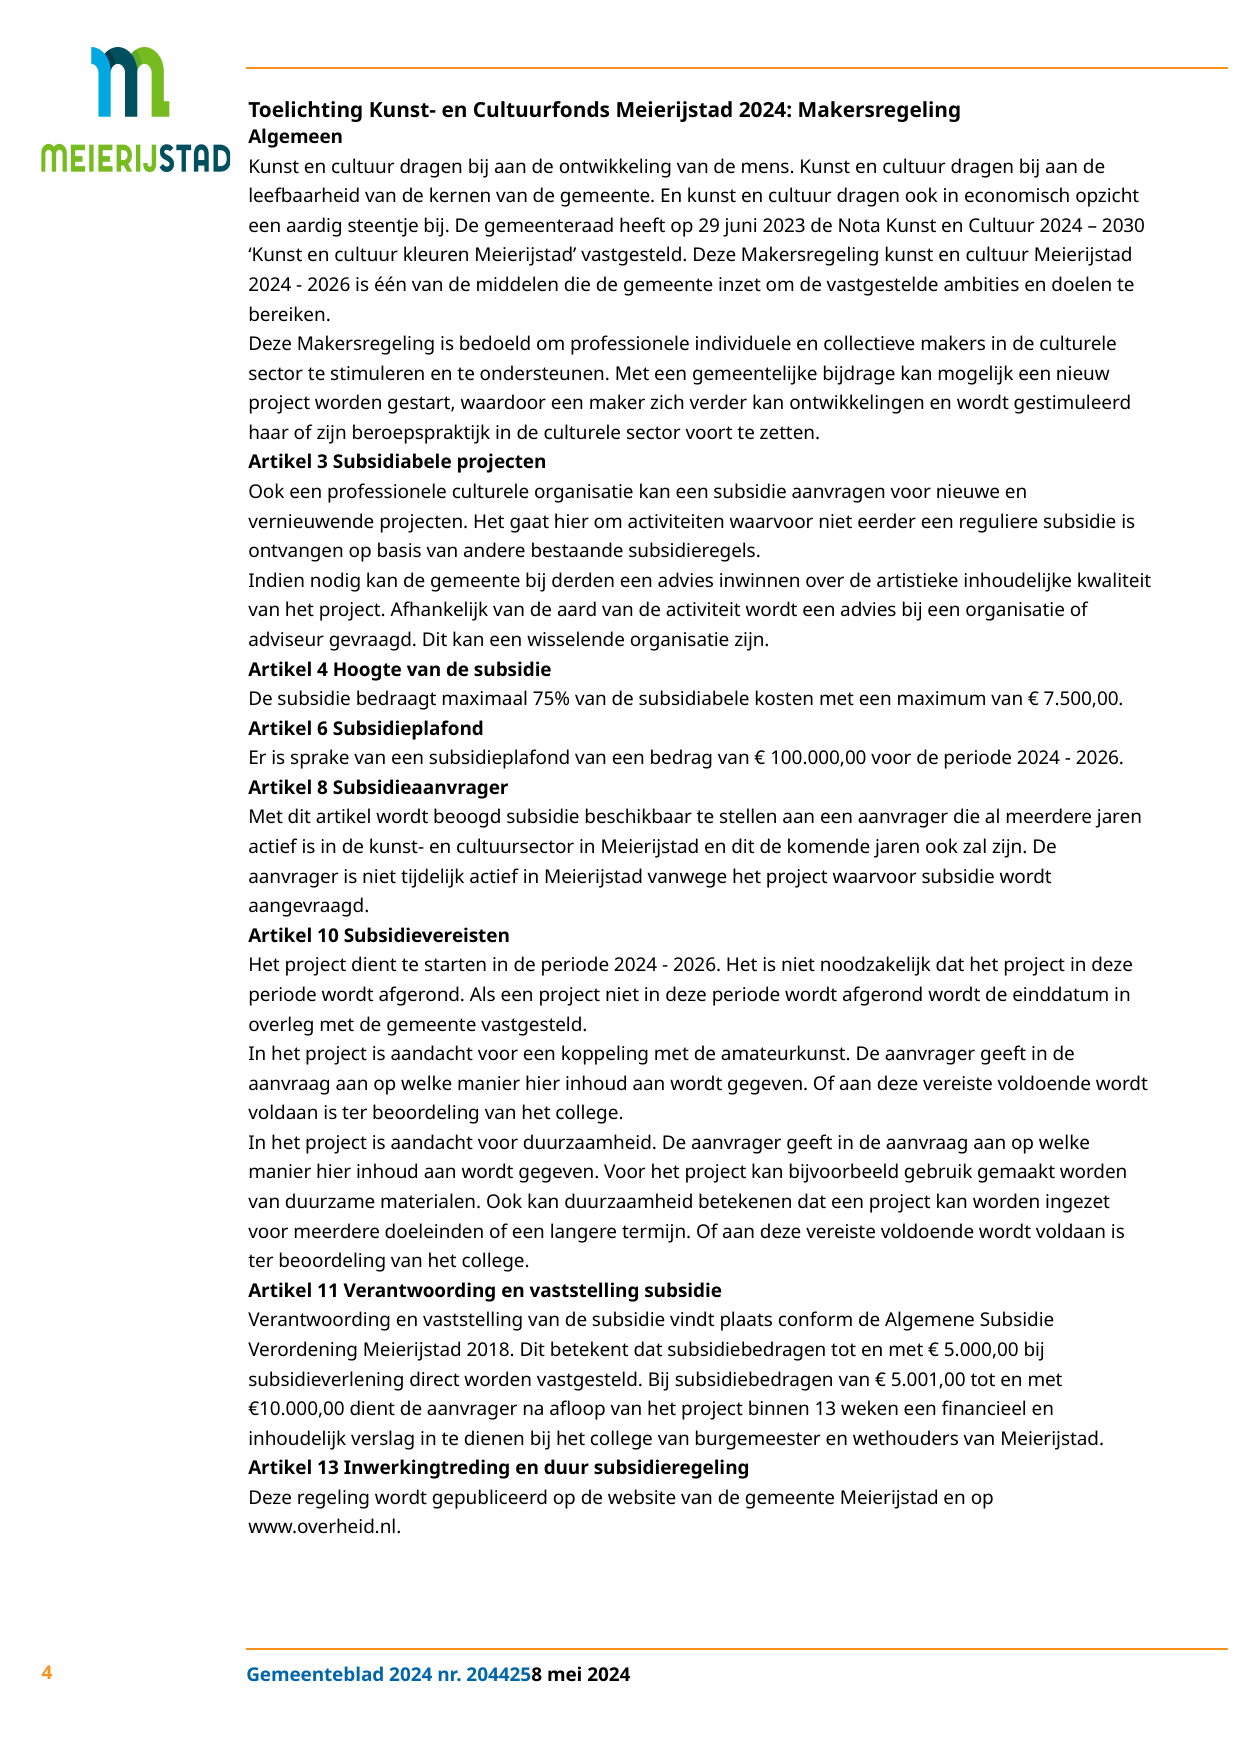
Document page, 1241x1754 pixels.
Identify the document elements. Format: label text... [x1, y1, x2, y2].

text Artikel 8 Subsidieaanvrager [248, 774, 1152, 800]
text Met dit artikel wordt beoogd subsidie beschikbaar te stellen aan een aanvrager die al meerdere jaren actief is in de kunst- en cultuursector in Meierijstad en dit de komende jaren ook zal zijn. De aanvrager is niet tijdelijk actief in Meierijstad vanwege het project waarvoor subsidie wordt aangevraagd. [248, 804, 1152, 918]
text Artikel 10 Subsidievereisten [248, 922, 1152, 948]
text Er is sprake van een subsidieplafond van een bedrag van € 100.000,00 voor de periode 2024 - 2026. [248, 744, 1152, 770]
text Artikel 4 Hoogte van de subsidie [248, 656, 1152, 682]
text In het project is aandacht voor een koppeling met de amateurkunst. De aanvrager geeft in de aanvraag aan op welke manier hier inhoud aan wordt gegeven. Of aan deze vereiste voldoende wordt voldaan is ter beoordeling van het college. [248, 1040, 1152, 1125]
text Artikel 6 Subsidieplafond [248, 715, 1152, 741]
text Deze regeling wordt gepubliceerd op de website van de gemeente Meierijstad en op www.overheid.nl. [248, 1484, 1152, 1539]
text Deze Makersregeling is bedoeld om professionele individuele en collectieve makers in de culturele sector te stimuleren en te ondersteunen. Met een gemeentelijke bijdrage kan mogelijk een nieuw project worden gestart, waardoor een maker zich verder kan ontwikkelingen en wordt gestimuleerd haar of zijn beroepspraktijk in de culturele sector voort te zetten. [248, 330, 1152, 445]
text Verantwoording en vaststelling van de subsidie vindt plaats conform de Algemene Subsidie Verordening Meierijstad 2018. Dit betekent dat subsidiebedragen tot en met € 5.000,00 bij subsidieverlening direct worden vastgesteld. Bij subsidiebedragen van € 5.001,00 tot en met €10.000,00 dient de aanvrager na afloop van het project binnen 13 weken een financieel en inhoudelijk verslag in te dienen bij het college van burgemeester en wethouders van Meierijstad. [248, 1307, 1152, 1451]
text Artikel 13 Inwerkingtreding en duur subsidieregeling [248, 1454, 1152, 1480]
text Artikel 3 Subsidiabele projecten [248, 449, 1152, 474]
text Ook een professionele culturele organisatie kan een subsidie aanvragen voor nieuwe en vernieuwende projecten. Het gaat hier om activiteiten waarvoor niet eerder een reguliere subsidie is ontvangen op basis van andere bestaande subsidieregels. [248, 478, 1152, 563]
text De subsidie bedraagt maximaal 75% van de subsidiabele kosten met een maximum van € 7.500,00. [248, 685, 1152, 711]
picture [41, 47, 231, 172]
text Toelichting Kunst- en Cultuurfonds Meierijstad 2024: Makersregeling [248, 95, 1152, 123]
text Algemeen [248, 123, 1152, 149]
text Het project dient te starten in de periode 2024 - 2026. Het is niet noodzakelijk dat het project in deze periode wordt afgerond. Als een project niet in deze periode wordt afgerond wordt de einddatum in overleg met de gemeente vastgesteld. [248, 952, 1152, 1037]
text Indien nodig kan de gemeente bij derden een advies inwinnen over de artistieke inhoudelijke kwaliteit van het project. Afhankelijk van de aard van de activiteit wordt een advies bij een organisatie of adviseur gevraagd. Dit kan een wisselende organisatie zijn. [248, 567, 1152, 652]
text Kunst en cultuur dragen bij aan de ontwikkeling van de mens. Kunst en cultuur dragen bij aan de leefbaarheid van de kernen van de gemeente. En kunst en cultuur dragen ook in economisch opzicht een aardig steentje bij. De gemeenteraad heeft op 29 juni 2023 de Nota Kunst en Cultuur 2024 – 2030 ‘Kunst en cultuur kleuren Meierijstad’ vastgesteld. Deze Makersregeling kunst en cultuur Meierijstad 2024 - 2026 is één van de middelen die de gemeente inzet om de vastgestelde ambities en doelen te bereiken. [248, 153, 1152, 327]
text Artikel 11 Verantwoording en vaststelling subsidie [248, 1277, 1152, 1303]
text In het project is aandacht voor duurzaamheid. De aanvrager geeft in de aanvraag aan op welke manier hier inhoud aan wordt gegeven. Voor het project kan bijvoorbeeld gebruik gemaakt worden van duurzame materialen. Ook kan duurzaamheid betekenen dat een project kan worden ingezet voor meerdere doeleinden of een langere termijn. Of aan deze vereiste voldoende wordt voldaan is ter beoordeling van het college. [248, 1129, 1152, 1273]
